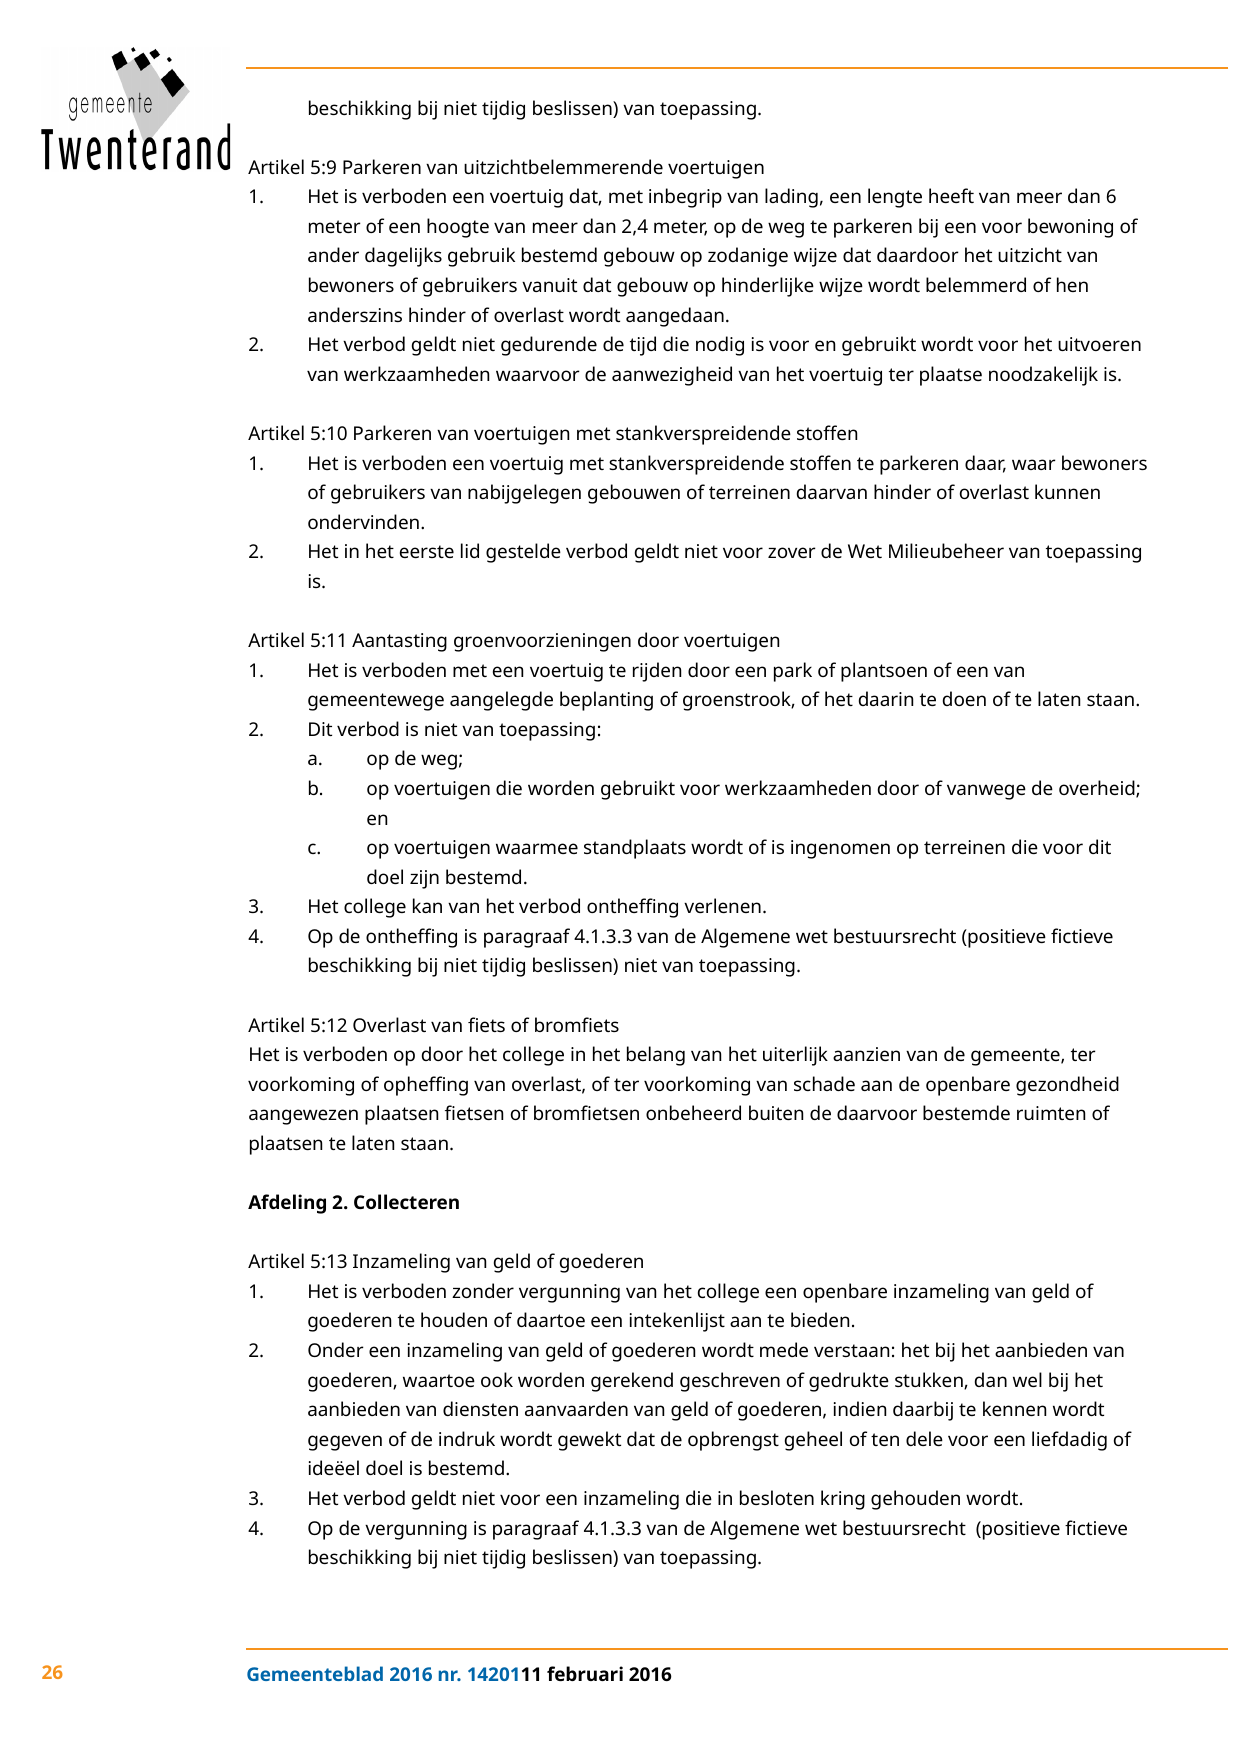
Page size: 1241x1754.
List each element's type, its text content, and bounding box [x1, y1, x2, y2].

picture [41, 47, 231, 172]
list Het is verboden met een voertuig te rijden door een park of plantsoen of een van gemeentewege aangelegde beplanting of groenstrook, of het daarin te doen of te laten staan. [248, 657, 1152, 712]
list Het in het eerste lid gestelde verbod geldt niet voor zover de Wet Milieubeheer van toepassing is. [248, 538, 1152, 594]
text Artikel 5:10 Parkeren van voertuigen met stankverspreidende stoffen [248, 420, 1152, 446]
list Het college kan van het verbod ontheffing verlenen. [248, 893, 1152, 919]
list Dit verbod is niet van toepassing: [248, 716, 1152, 742]
list Het is verboden een voertuig dat, met inbegrip van lading, een lengte heeft van meer dan 6 meter of een hoogte van meer dan 2,4 meter, op de weg te parkeren bij een voor bewoning of ander dagelijks gebruik bestemd gebouw op zodanige wijze dat daardoor het uitzicht van bewoners of gebruikers vanuit dat gebouw op hinderlijke wijze wordt belemmerd of hen anderszins hinder of overlast wordt aangedaan. [248, 183, 1152, 328]
list op de weg; [307, 746, 1152, 771]
list Het is verboden een voertuig met stankverspreidende stoffen te parkeren daar, waar bewoners of gebruikers van nabijgelegen gebouwen of terreinen daarvan hinder of overlast kunnen ondervinden. [248, 450, 1152, 535]
text Het is verboden op door het college in het belang van het uiterlijk aanzien van de gemeente, ter voorkoming of opheffing van overlast, of ter voorkoming van schade aan de openbare gezondheid aangewezen plaatsen fietsen of bromfietsen onbeheerd buiten de daarvoor bestemde ruimten of plaatsen te laten staan. [248, 1041, 1152, 1156]
text Artikel 5:12 Overlast van fiets of bromfiets [248, 1012, 1152, 1038]
text Artikel 5:13 Inzameling van geld of goederen [248, 1248, 1152, 1274]
list Het verbod geldt niet gedurende de tijd die nodig is voor en gebruikt wordt voor het uitvoeren van werkzaamheden waarvoor de aanwezigheid van het voertuig ter plaatse noodzakelijk is. [248, 331, 1152, 387]
list Het is verboden zonder vergunning van het college een openbare inzameling van geld of goederen te houden of daartoe een intekenlijst aan te bieden. [248, 1278, 1152, 1333]
list beschikking bij niet tijdig beslissen) van toepassing. [248, 95, 1152, 121]
list Het verbod geldt niet voor een inzameling die in besloten kring gehouden wordt. [248, 1485, 1152, 1511]
list Onder een inzameling van geld of goederen wordt mede verstaan: het bij het aanbieden van goederen, waartoe ook worden gerekend geschreven of gedrukte stukken, dan wel bij het aanbieden van diensten aanvaarden van geld of goederen, indien daarbij te kennen wordt gegeven of de indruk wordt gewekt dat de opbrengst geheel of ten dele voor een liefdadig of ideëel doel is bestemd. [248, 1337, 1152, 1481]
text Artikel 5:9 Parkeren van uitzichtbelemmerende voertuigen [248, 154, 1152, 180]
text Afdeling 2. Collecteren [248, 1189, 1152, 1215]
list Op de ontheffing is paragraaf 4.1.3.3 van de Algemene wet bestuursrecht (positieve fictieve beschikking bij niet tijdig beslissen) niet van toepassing. [248, 923, 1152, 978]
list Op de vergunning is paragraaf 4.1.3.3 van de Algemene wet bestuursrecht (positieve fictieve beschikking bij niet tijdig beslissen) van toepassing. [248, 1515, 1152, 1570]
list op voertuigen die worden gebruikt voor werkzaamheden door of vanwege de overheid; en [307, 775, 1152, 831]
list op voertuigen waarmee standplaats wordt of is ingenomen op terreinen die voor dit doel zijn bestemd. [307, 834, 1152, 890]
text Artikel 5:11 Aantasting groenvoorzieningen door voertuigen [248, 627, 1152, 653]
